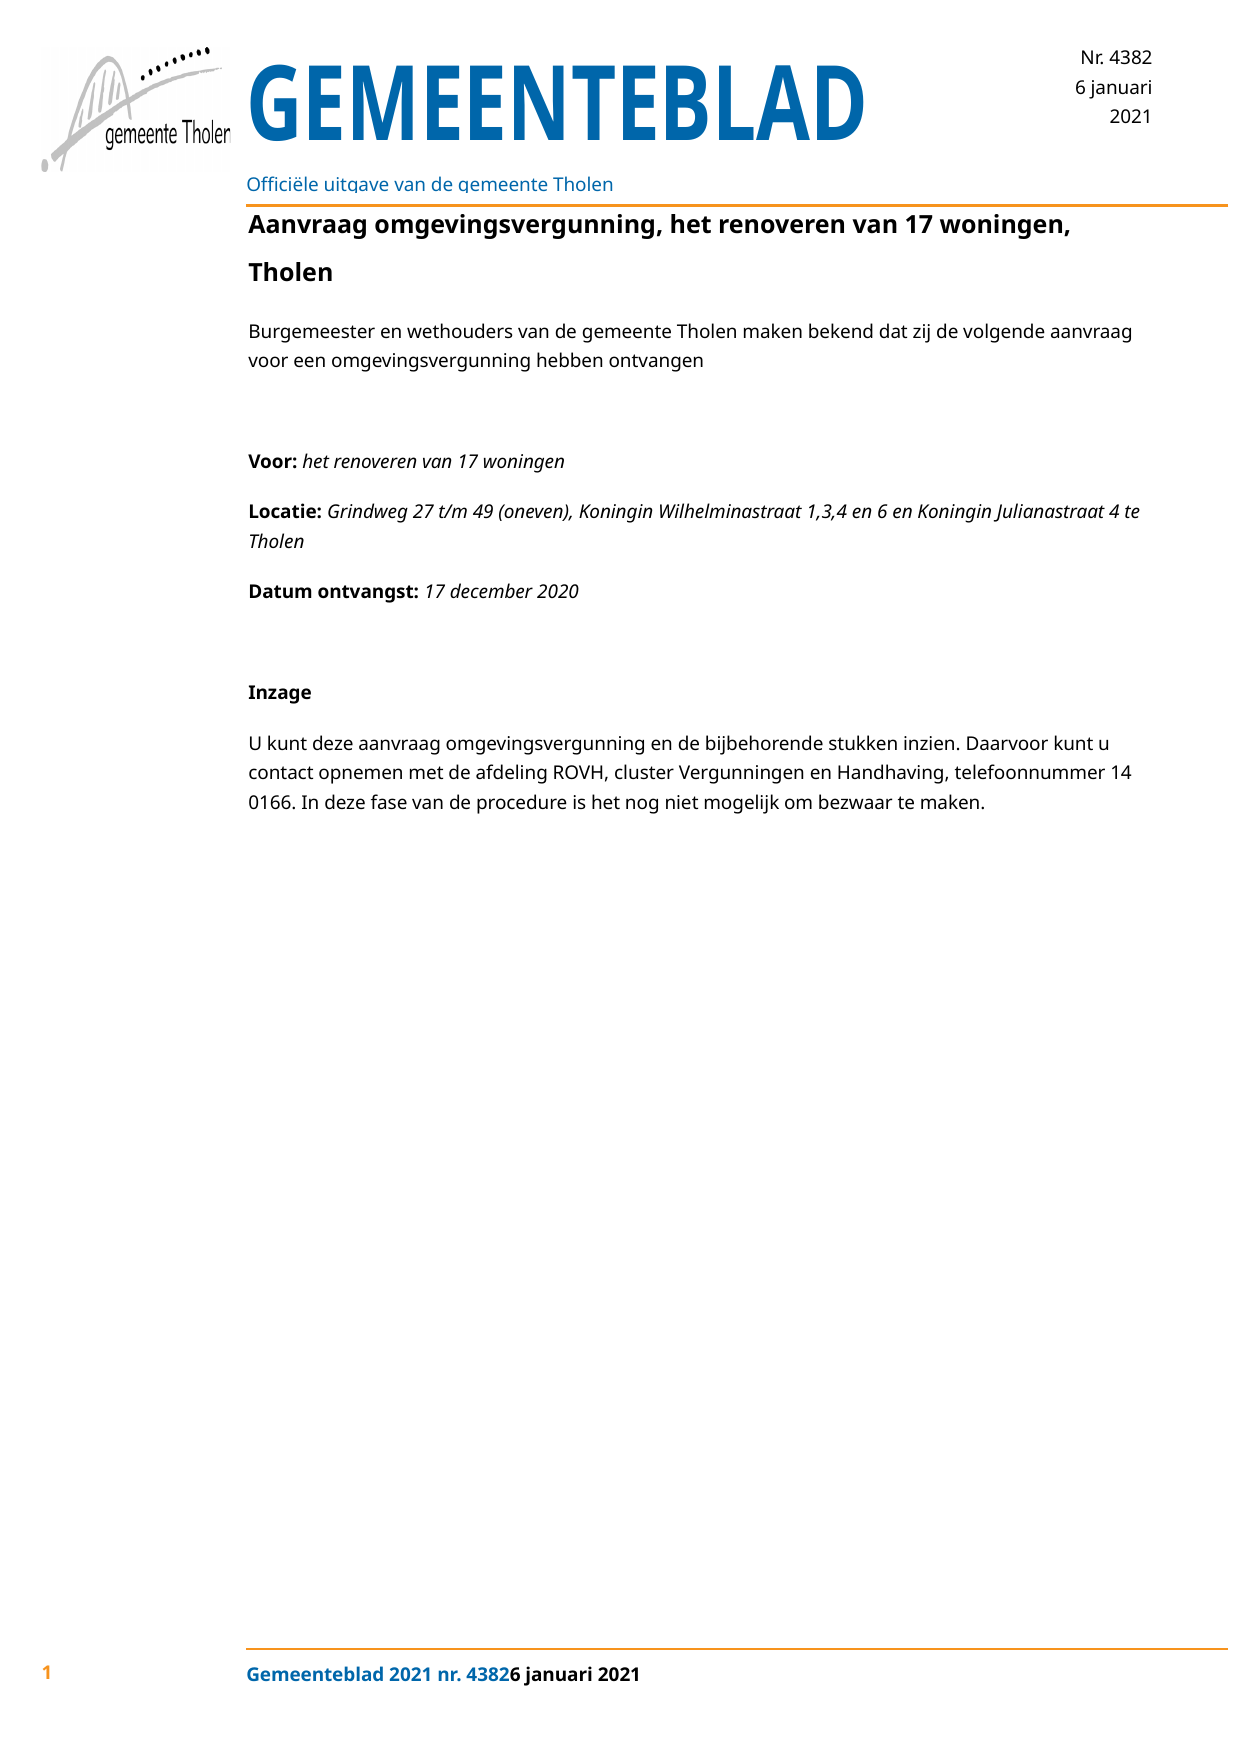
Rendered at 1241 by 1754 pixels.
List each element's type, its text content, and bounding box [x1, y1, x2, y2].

text U kunt deze aanvraag omgevingsvergunning en de bijbehorende stukken inzien. Daarvoor kunt u contact opnemen met de afdeling ROVH, cluster Vergunningen en Handhaving, telefoonnummer 14 0166. In deze fase van de procedure is het nog niet mogelijk om bezwaar te maken. [248, 730, 1152, 815]
text Datum ontvangst: 17 december 2020 [248, 579, 1152, 604]
text Inzage [248, 679, 1152, 705]
text Locatie: Grindweg 27 t/m 49 (oneven), Koningin Wilhelminastraat 1,3,4 en 6 en Koningin Julianastraat 4 te Tholen [248, 499, 1152, 554]
text Aanvraag omgevingsvergunning, het renoveren van 17 woningen, Tholen [248, 207, 1152, 288]
text Voor: het renoveren van 17 woningen [248, 448, 1152, 474]
text Burgemeester en wethouders van de gemeente Tholen maken bekend dat zij de volgende aanvraag voor een omgevingsvergunning hebben ontvangen [248, 318, 1152, 373]
picture [41, 47, 231, 172]
